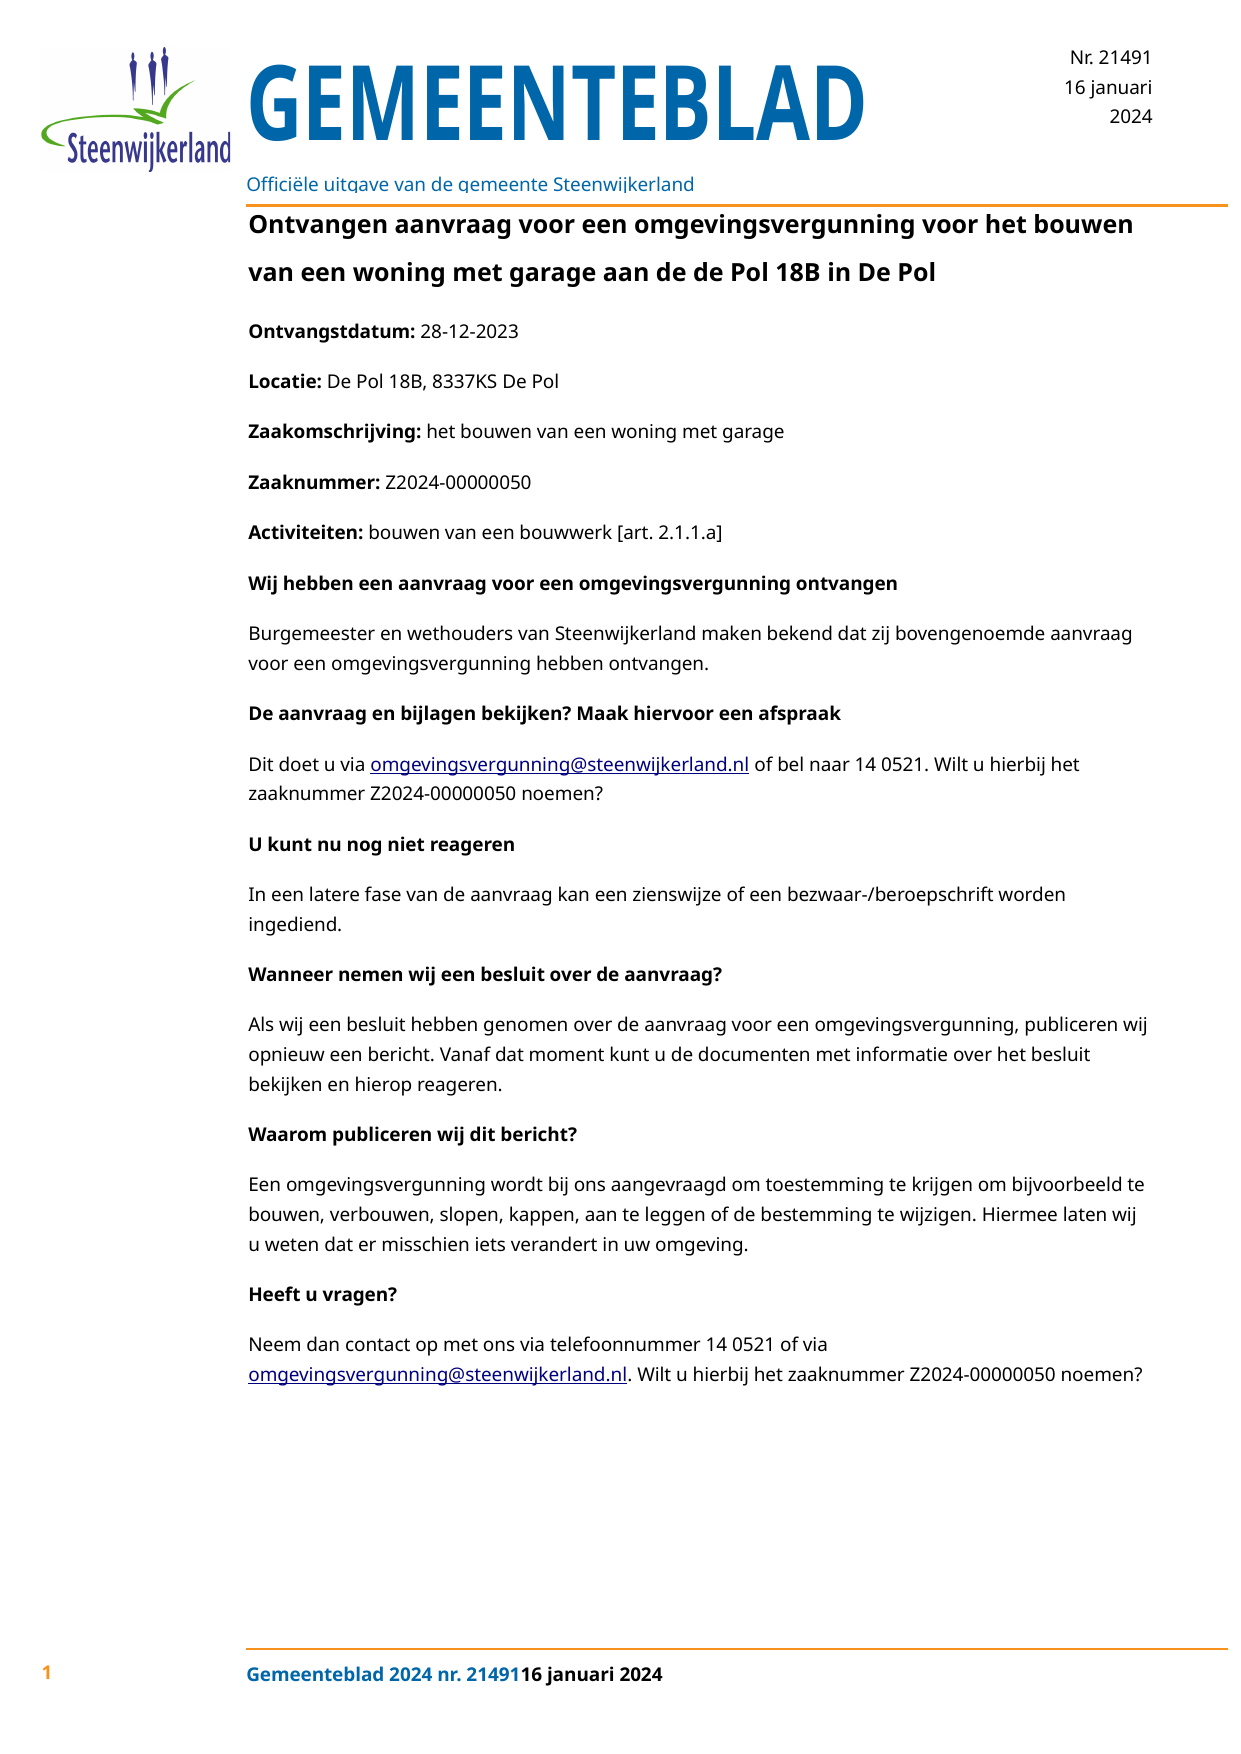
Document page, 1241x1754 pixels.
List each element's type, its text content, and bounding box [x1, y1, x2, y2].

text Ontvangstdatum: 28-12-2023 [248, 318, 1152, 344]
text Een omgevingsvergunning wordt bij ons aangevraagd om toestemming te krijgen om bijvoorbeeld te bouwen, verbouwen, slopen, kappen, aan te leggen of de bestemming te wijzigen. Hiermee laten wij u weten dat er misschien iets verandert in uw omgeving. [248, 1172, 1152, 1257]
text Neem dan contact op met ons via telefoonnummer 14 0521 of via omgevingsvergunning@steenwijkerland.nl. Wilt u hierbij het zaaknummer Z2024-00000050 noemen? [248, 1332, 1152, 1387]
text Waarom publiceren wij dit bericht? [248, 1121, 1152, 1147]
text Zaaknummer: Z2024-00000050 [248, 469, 1152, 495]
text U kunt nu nog niet reageren [248, 831, 1152, 857]
text Als wij een besluit hebben genomen over de aanvraag voor een omgevingsvergunning, publiceren wij opnieuw een bericht. Vanaf dat moment kunt u de documenten met informatie over het besluit bekijken en hierop reageren. [248, 1012, 1152, 1097]
text Wij hebben een aanvraag voor een omgevingsvergunning ontvangen [248, 570, 1152, 596]
text Activiteiten: bouwen van een bouwwerk [art. 2.1.1.a] [248, 519, 1152, 545]
text Heeft u vragen? [248, 1281, 1152, 1307]
text In een latere fase van de aanvraag kan een zienswijze of een bezwaar-/beroepschrift worden ingediend. [248, 881, 1152, 937]
text Burgemeester en wethouders van Steenwijkerland maken bekend dat zij bovengenoemde aanvraag voor een omgevingsvergunning hebben ontvangen. [248, 620, 1152, 676]
text Dit doet u via omgevingsvergunning@steenwijkerland.nl of bel naar 14 0521. Wilt u hierbij het zaaknummer Z2024-00000050 noemen? [248, 751, 1152, 806]
picture [41, 47, 231, 172]
text Zaakomschrijving: het bouwen van een woning met garage [248, 419, 1152, 444]
text Locatie: De Pol 18B, 8337KS De Pol [248, 368, 1152, 394]
text Ontvangen aanvraag voor een omgevingsvergunning voor het bouwen van een woning met garage aan de de Pol 18B in De Pol [248, 207, 1152, 288]
text De aanvraag en bijlagen bekijken? Maak hiervoor een afspraak [248, 700, 1152, 726]
text Wanneer nemen wij een besluit over de aanvraag? [248, 961, 1152, 987]
